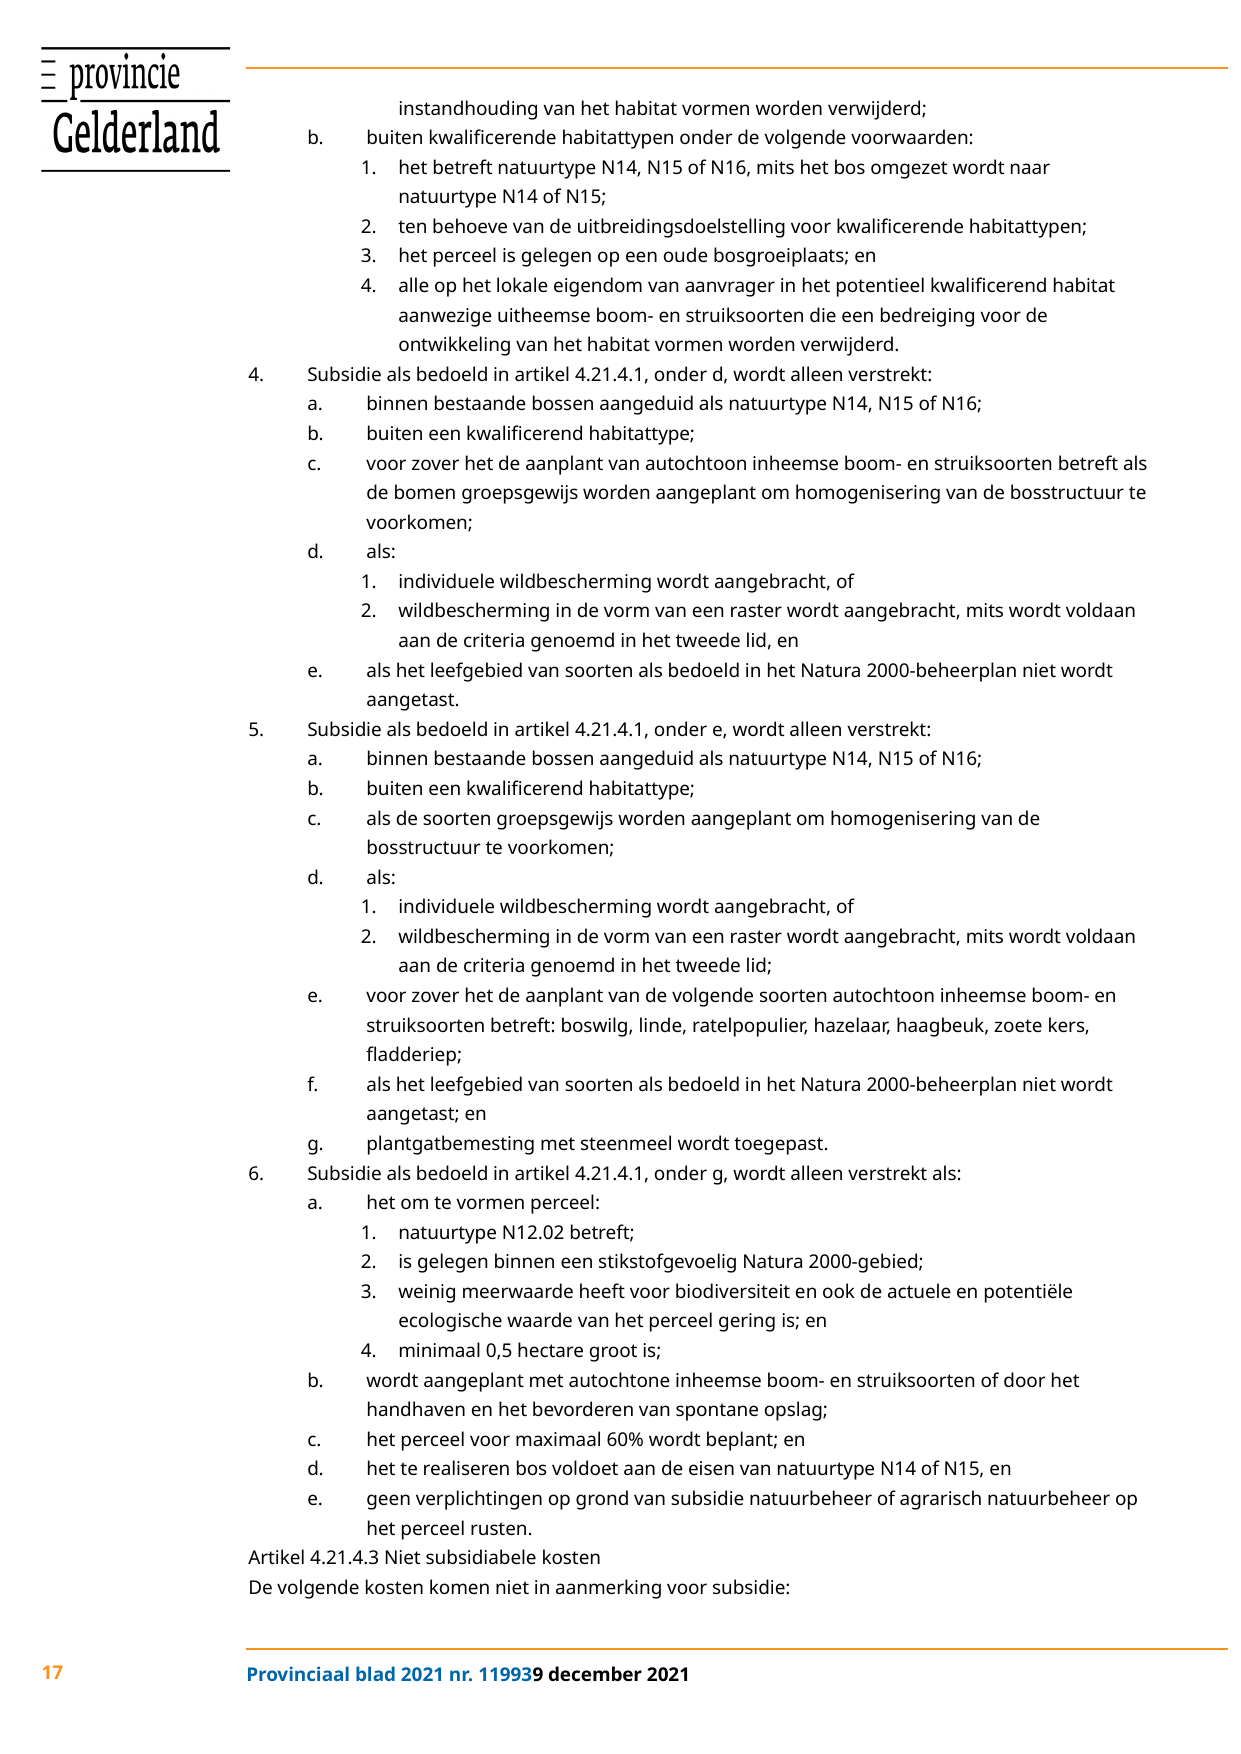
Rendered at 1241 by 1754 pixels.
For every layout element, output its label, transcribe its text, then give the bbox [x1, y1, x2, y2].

list instandhouding van het habitat vormen worden verwijderd; [361, 95, 1152, 121]
list als de soorten groepsgewijs worden aangeplant om homogenisering van de bosstructuur te voorkomen; [307, 805, 1152, 860]
list individuele wildbescherming wordt aangebracht, of [361, 893, 1152, 919]
list als het leefgebied van soorten als bedoeld in het Natura 2000-beheerplan niet wordt aangetast; en [307, 1071, 1152, 1126]
list voor zover het de aanplant van autochtoon inheemse boom- en struiksoorten betreft als de bomen groepsgewijs worden aangeplant om homogenisering van de bosstructuur te voorkomen; [307, 450, 1152, 535]
list het perceel voor maximaal 60% wordt beplant; en [307, 1426, 1152, 1452]
list binnen bestaande bossen aangeduid als natuurtype N14, N15 of N16; [307, 391, 1152, 416]
list buiten een kwalificerend habitattype; [307, 420, 1152, 446]
list weinig meerwaarde heeft voor biodiversiteit en ook de actuele en potentiële ecologische waarde van het perceel gering is; en [361, 1278, 1152, 1333]
list binnen bestaande bossen aangeduid als natuurtype N14, N15 of N16; [307, 746, 1152, 771]
list buiten een kwalificerend habitattype; [307, 775, 1152, 801]
list het om te vormen perceel: [307, 1189, 1152, 1215]
list het te realiseren bos voldoet aan de eisen van natuurtype N14 of N15, en [307, 1456, 1152, 1481]
list plantgatbemesting met steenmeel wordt toegepast. [307, 1130, 1152, 1156]
text Artikel 4.21.4.3 Niet subsidiabele kosten [248, 1544, 1152, 1570]
list buiten kwalificerende habitattypen onder de volgende voorwaarden: [307, 124, 1152, 150]
list het betreft natuurtype N14, N15 of N16, mits het bos omgezet wordt naar natuurtype N14 of N15; [361, 154, 1152, 209]
picture [41, 47, 231, 172]
list wildbescherming in de vorm van een raster wordt aangebracht, mits wordt voldaan aan de criteria genoemd in het tweede lid, en [361, 598, 1152, 653]
list het perceel is gelegen op een oude bosgroeiplaats; en [361, 243, 1152, 268]
list voor zover het de aanplant van de volgende soorten autochtoon inheemse boom- en struiksoorten betreft: boswilg, linde, ratelpopulier, hazelaar, haagbeuk, zoete kers, fladderiep; [307, 982, 1152, 1067]
list Subsidie als bedoeld in artikel 4.21.4.1, onder d, wordt alleen verstrekt: [248, 361, 1152, 387]
list als het leefgebied van soorten als bedoeld in het Natura 2000-beheerplan niet wordt aangetast. [307, 657, 1152, 712]
list alle op het lokale eigendom van aanvrager in het potentieel kwalificerend habitat aanwezige uitheemse boom- en struiksoorten die een bedreiging voor de ontwikkeling van het habitat vormen worden verwijderd. [361, 272, 1152, 357]
list als: [307, 864, 1152, 890]
list ten behoeve van de uitbreidingsdoelstelling voor kwalificerende habitattypen; [361, 213, 1152, 239]
list als: [307, 538, 1152, 564]
list minimaal 0,5 hectare groot is; [361, 1337, 1152, 1363]
list natuurtype N12.02 betreft; [361, 1219, 1152, 1245]
list is gelegen binnen een stikstofgevoelig Natura 2000-gebied; [361, 1248, 1152, 1274]
list geen verplichtingen op grond van subsidie natuurbeheer of agrarisch natuurbeheer op het perceel rusten. [307, 1485, 1152, 1541]
list wordt aangeplant met autochtone inheemse boom- en struiksoorten of door het handhaven en het bevorderen van spontane opslag; [307, 1367, 1152, 1422]
list individuele wildbescherming wordt aangebracht, of [361, 568, 1152, 594]
list wildbescherming in de vorm van een raster wordt aangebracht, mits wordt voldaan aan de criteria genoemd in het tweede lid; [361, 923, 1152, 978]
list Subsidie als bedoeld in artikel 4.21.4.1, onder e, wordt alleen verstrekt: [248, 716, 1152, 742]
list Subsidie als bedoeld in artikel 4.21.4.1, onder g, wordt alleen verstrekt als: [248, 1160, 1152, 1186]
text De volgende kosten komen niet in aanmerking voor subsidie: [248, 1574, 1152, 1600]
